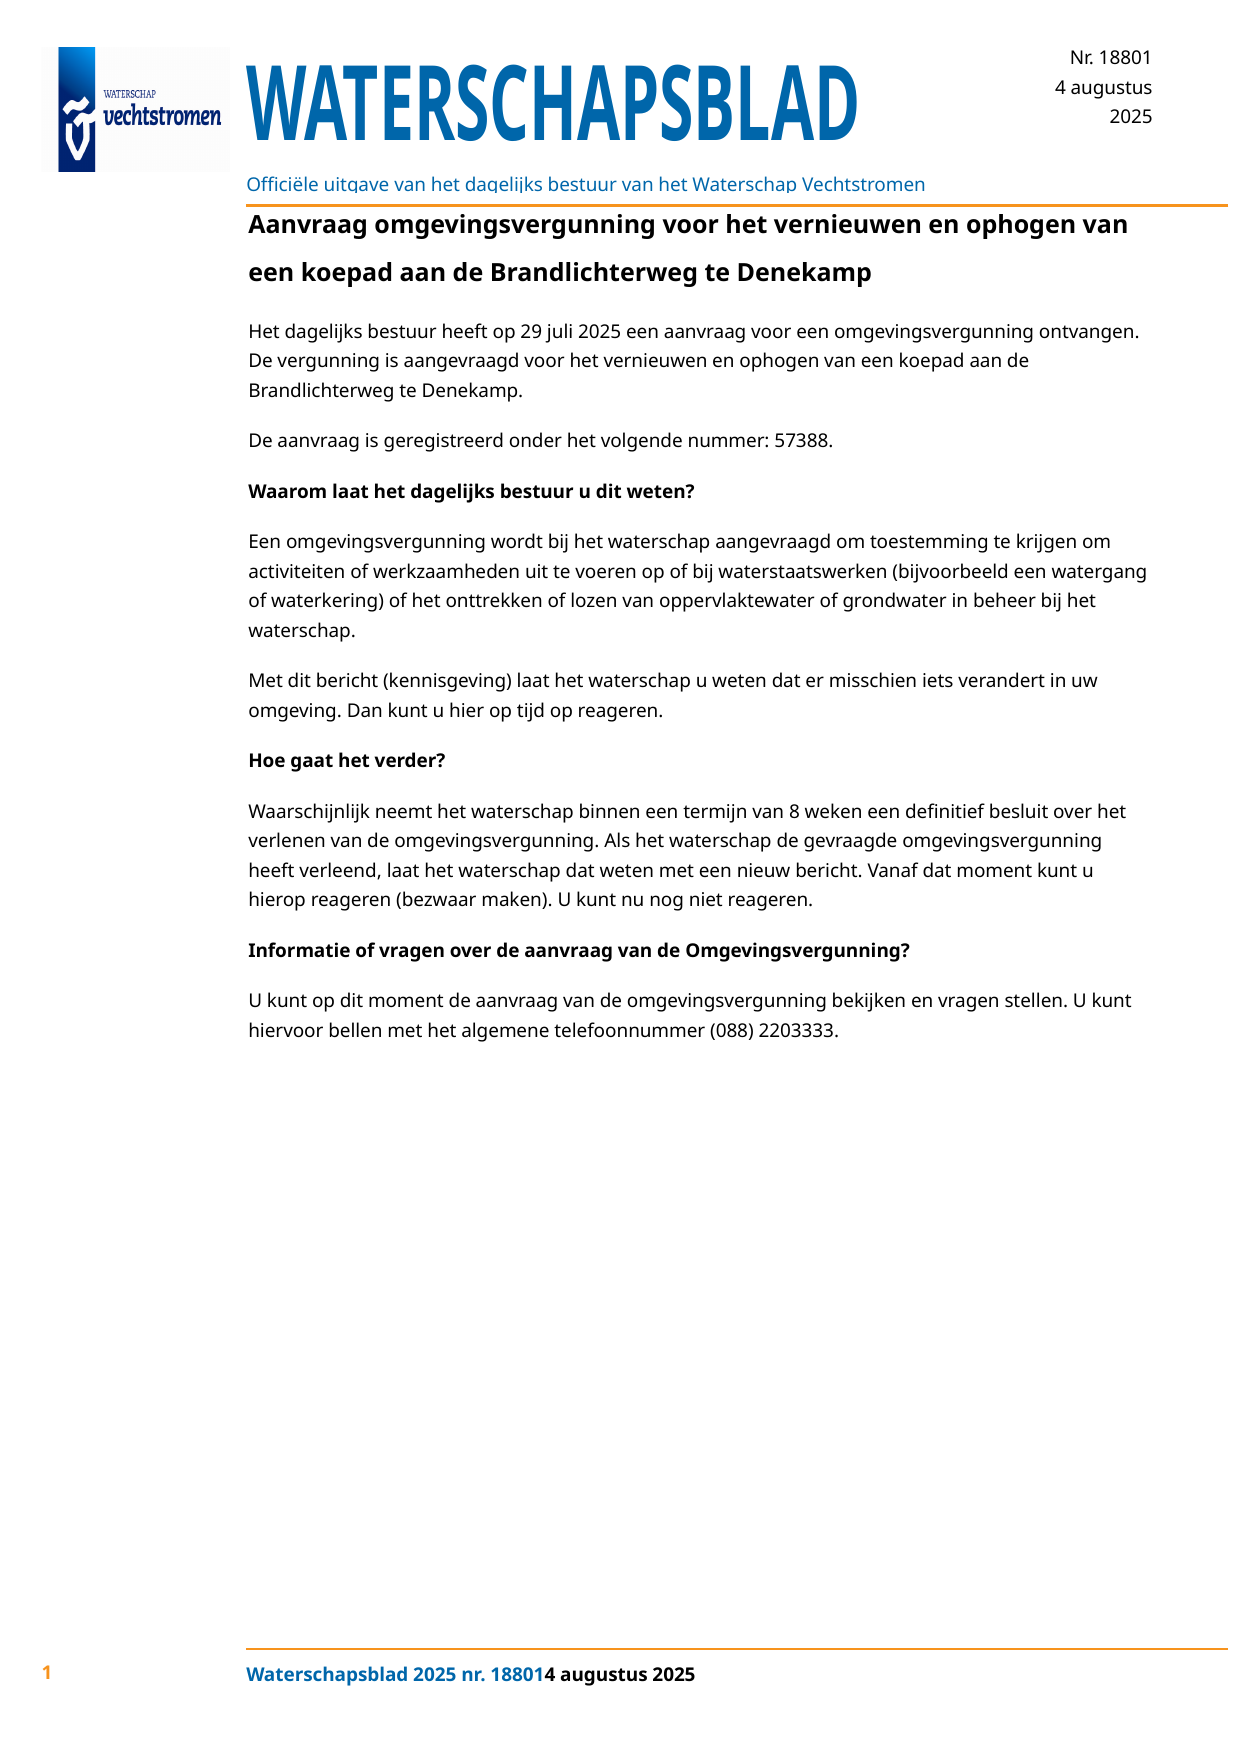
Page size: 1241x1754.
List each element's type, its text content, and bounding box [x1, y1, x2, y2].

text Aanvraag omgevingsvergunning voor het vernieuwen en ophogen van een koepad aan de Brandlichterweg te Denekamp [248, 207, 1152, 288]
text U kunt op dit moment de aanvraag van de omgevingsvergunning bekijken en vragen stellen. U kunt hiervoor bellen met het algemene telefoonnummer (088) 2203333. [248, 987, 1152, 1043]
picture [41, 47, 231, 172]
text De aanvraag is geregistreerd onder het volgende nummer: 57388. [248, 427, 1152, 453]
text Waarschijnlijk neemt het waterschap binnen een termijn van 8 weken een definitief besluit over het verlenen van de omgevingsvergunning. Als het waterschap de gevraagde omgevingsvergunning heeft verleend, laat het waterschap dat weten met een nieuw bericht. Vanaf dat moment kunt u hierop reageren (bezwaar maken). U kunt nu nog niet reageren. [248, 798, 1152, 912]
text Met dit bericht (kennisgeving) laat het waterschap u weten dat er misschien iets verandert in uw omgeving. Dan kunt u hier op tijd op reageren. [248, 667, 1152, 723]
text Waarom laat het dagelijks bestuur u dit weten? [248, 478, 1152, 504]
text Hoe gaat het verder? [248, 747, 1152, 773]
text Het dagelijks bestuur heeft op 29 juli 2025 een aanvraag voor een omgevingsvergunning ontvangen. De vergunning is aangevraagd voor het vernieuwen en ophogen van een koepad aan de Brandlichterweg te Denekamp. [248, 318, 1152, 403]
text Een omgevingsvergunning wordt bij het waterschap aangevraagd om toestemming te krijgen om activiteiten of werkzaamheden uit te voeren op of bij waterstaatswerken (bijvoorbeeld een watergang of waterkering) of het onttrekken of lozen van oppervlaktewater of grondwater in beheer bij het waterschap. [248, 528, 1152, 643]
text Informatie of vragen over de aanvraag van de Omgevingsvergunning? [248, 937, 1152, 963]
